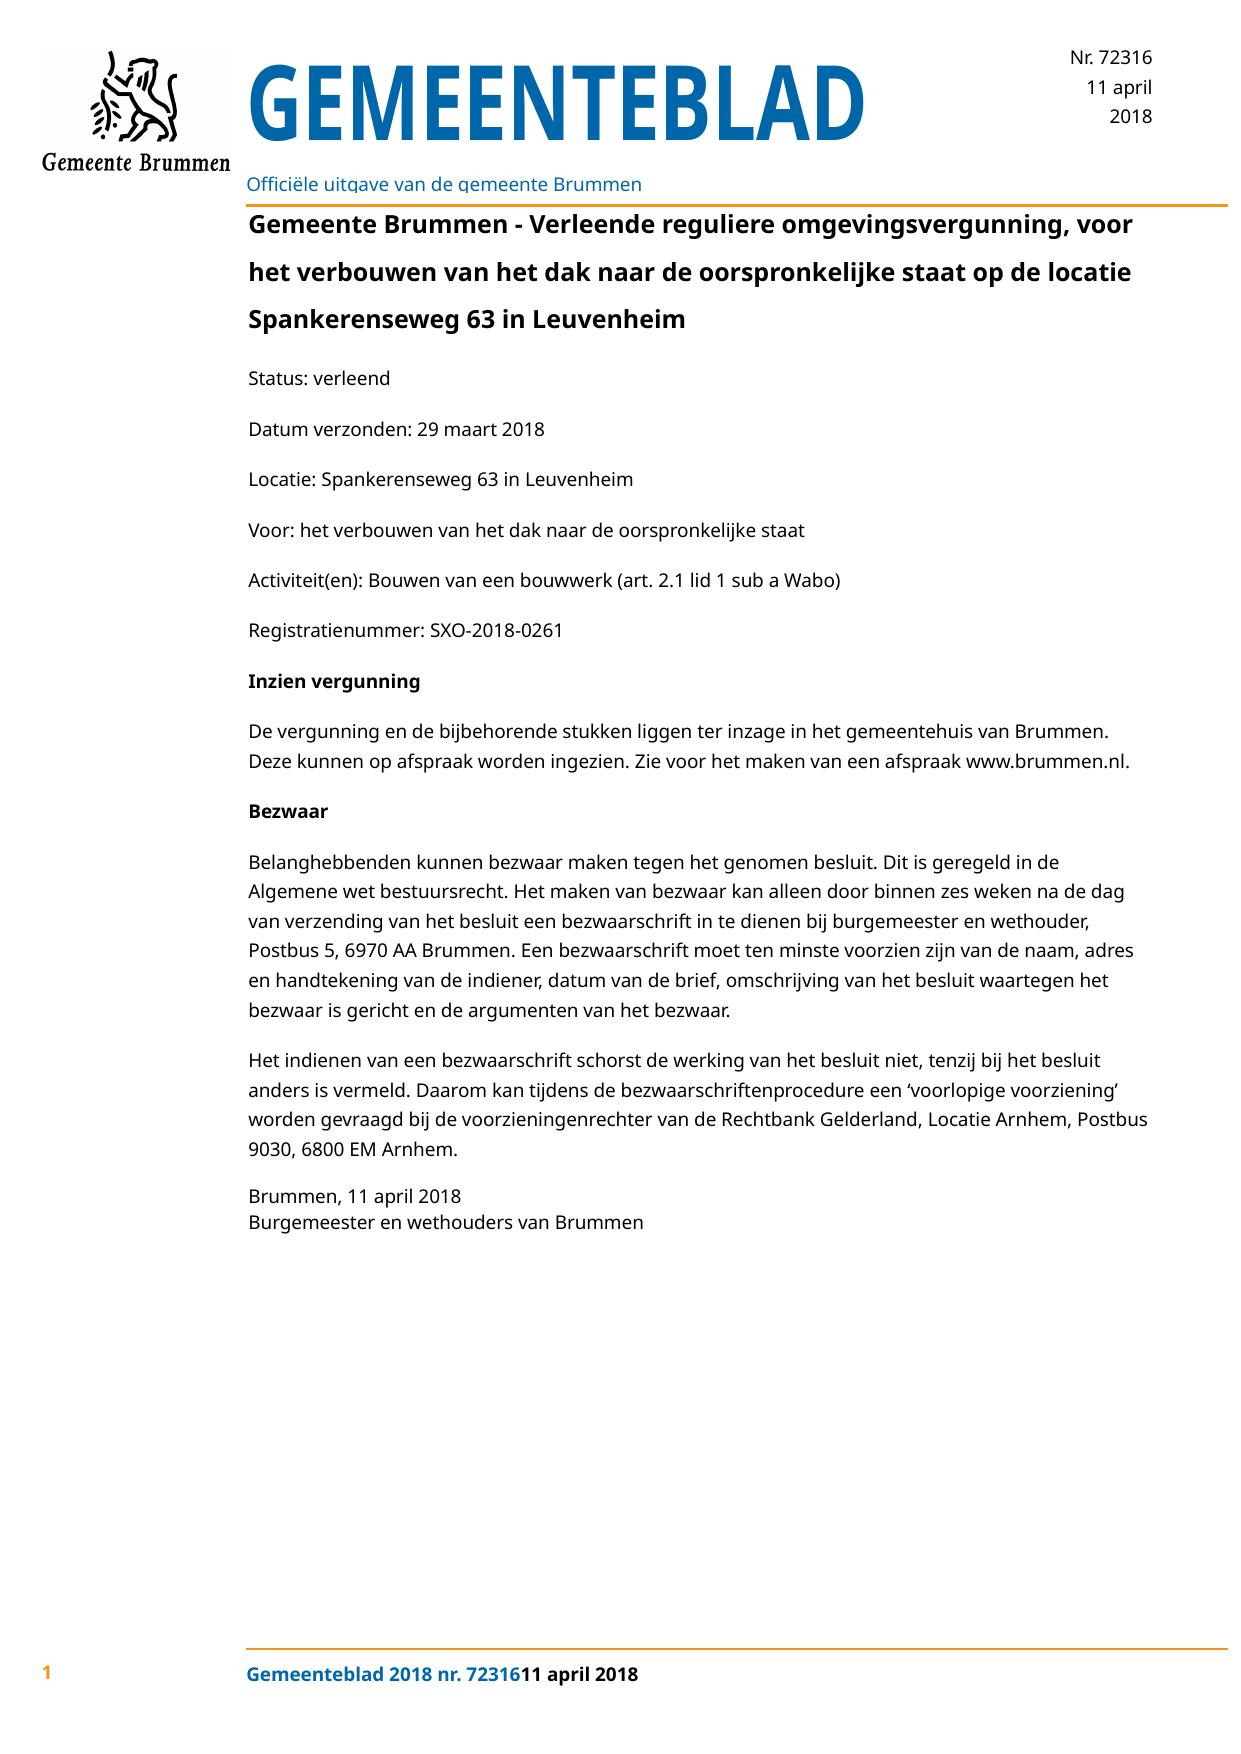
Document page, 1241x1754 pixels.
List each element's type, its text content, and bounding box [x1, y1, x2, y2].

text Datum verzonden: 29 maart 2018 [248, 416, 1152, 442]
text Burgemeester en wethouders van Brummen [248, 1209, 1152, 1235]
picture [41, 47, 231, 172]
text Brummen, 11 april 2018 [248, 1184, 1152, 1209]
text Status: verleend [248, 366, 1152, 391]
text Locatie: Spankerenseweg 63 in Leuvenheim [248, 466, 1152, 492]
text Voor: het verbouwen van het dak naar de oorspronkelijke staat [248, 517, 1152, 542]
text Gemeente Brummen - Verleende reguliere omgevingsvergunning, voor het verbouwen van het dak naar de oorspronkelijke staat op de locatie Spankerenseweg 63 in Leuvenheim [248, 207, 1152, 336]
text Inzien vergunning [248, 668, 1152, 694]
text Bezwaar [248, 798, 1152, 824]
text De vergunning en de bijbehorende stukken liggen ter inzage in het gemeentehuis van Brummen. Deze kunnen op afspraak worden ingezien. Zie voor het maken van een afspraak www.brummen.nl. [248, 718, 1152, 774]
text Belanghebbenden kunnen bezwaar maken tegen het genomen besluit. Dit is geregeld in de Algemene wet bestuursrecht. Het maken van bezwaar kan alleen door binnen zes weken na de dag van verzending van het besluit een bezwaarschrift in te dienen bij burgemeester en wethouder, Postbus 5, 6970 AA Brummen. Een bezwaarschrift moet ten minste voorzien zijn van de naam, adres en handtekening van de indiener, datum van de brief, omschrijving van het besluit waartegen het bezwaar is gericht en de argumenten van het bezwaar. [248, 849, 1152, 1022]
text Het indienen van een bezwaarschrift schorst de werking van het besluit niet, tenzij bij het besluit anders is vermeld. Daarom kan tijdens de bezwaarschriftenprocedure een ‘voorlopige voorziening’ worden gevraagd bij de voorzieningenrechter van de Rechtbank Gelderland, Locatie Arnhem, Postbus 9030, 6800 EM Arnhem. [248, 1047, 1152, 1162]
text Registratienummer: SXO-2018-0261 [248, 618, 1152, 643]
text Activiteit(en): Bouwen van een bouwwerk (art. 2.1 lid 1 sub a Wabo) [248, 567, 1152, 593]
